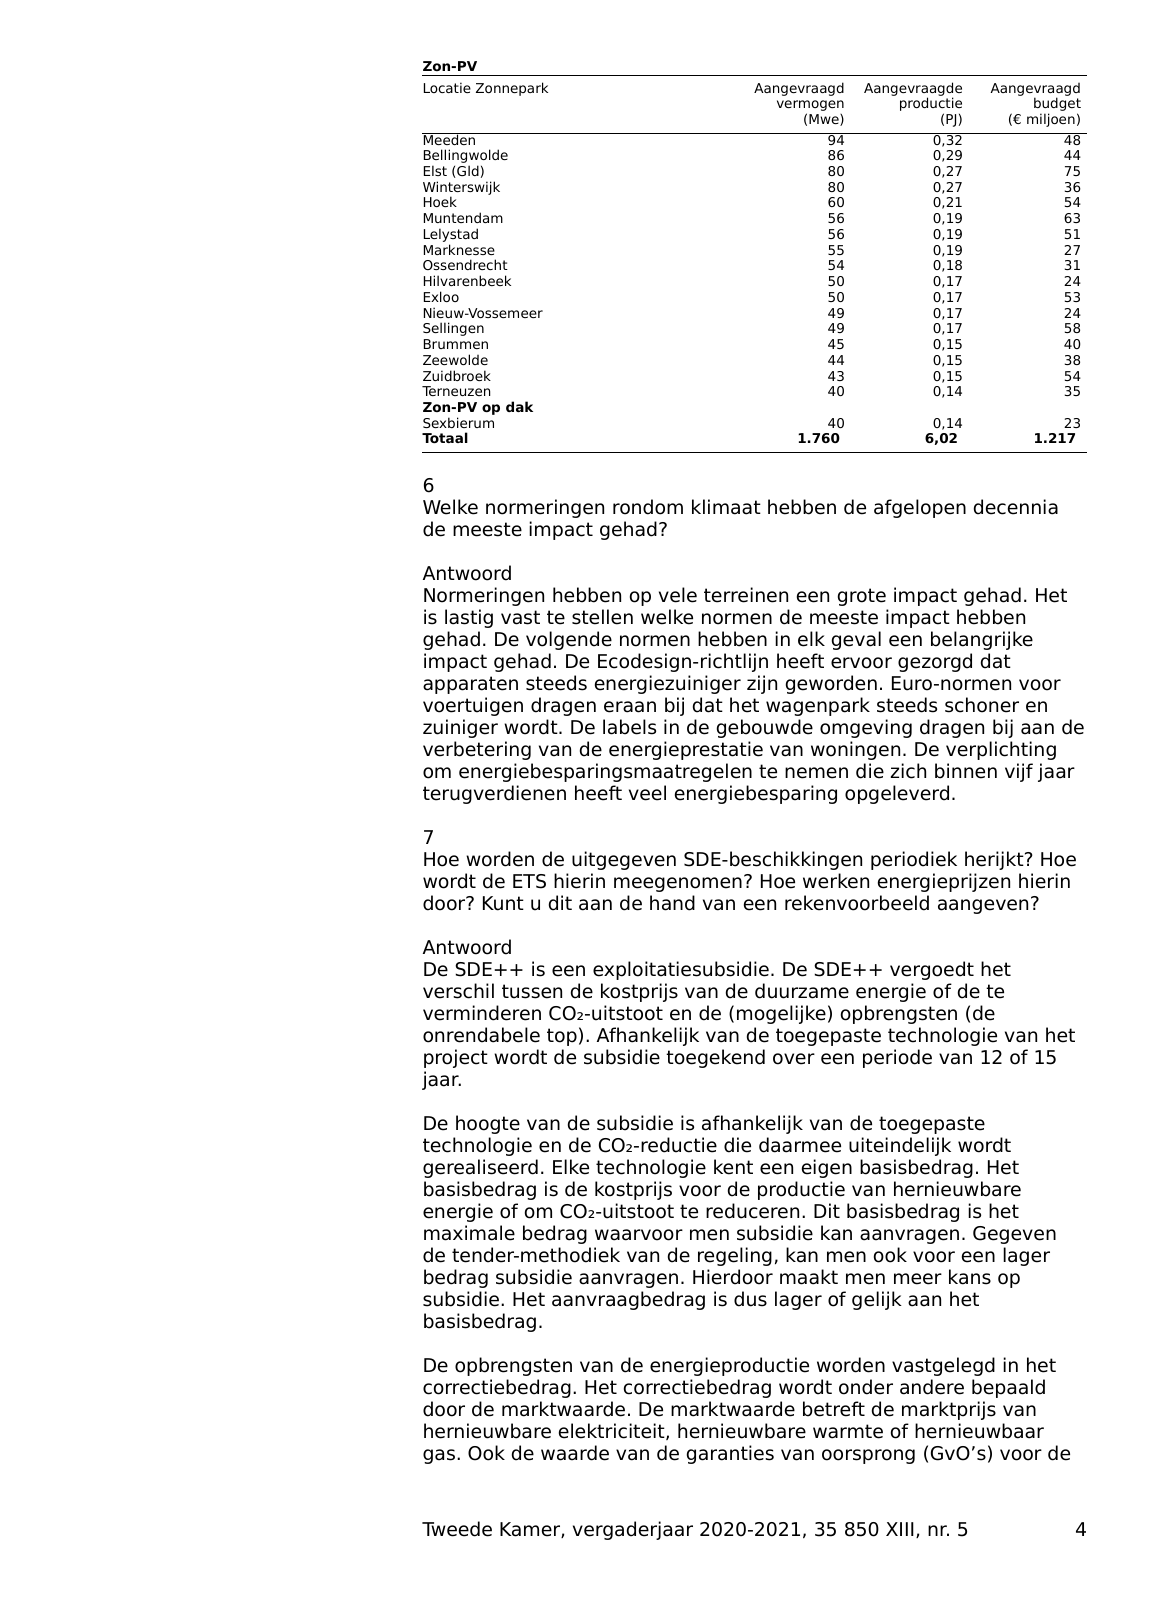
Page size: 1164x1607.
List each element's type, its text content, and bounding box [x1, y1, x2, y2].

table_cell [850, 400, 968, 416]
table_cell 0,32 [850, 134, 968, 148]
table_cell Totaal [422, 431, 732, 452]
table_cell Locatie Zonnepark [422, 76, 732, 132]
table_cell 94 [732, 134, 850, 148]
table_cell 60 [732, 195, 850, 211]
table_cell 75 [969, 164, 1087, 179]
table_cell 0,17 [850, 274, 968, 290]
table_cell Hoek [422, 195, 732, 211]
table_cell [732, 400, 850, 416]
text Antwoord [422, 563, 1087, 585]
table_cell 56 [732, 211, 850, 227]
table_cell 31 [969, 258, 1087, 274]
table_cell Muntendam [422, 211, 732, 227]
table_cell Zuidbroek [422, 368, 732, 384]
table_cell Lelystad [422, 227, 732, 242]
table_cell Nieuw-Vossemeer [422, 305, 732, 321]
text 6 [422, 475, 1087, 497]
table_cell 44 [969, 148, 1087, 164]
table_cell 50 [732, 290, 850, 305]
table_cell 23 [969, 416, 1087, 431]
table_cell 56 [732, 227, 850, 242]
table_cell Terneuzen [422, 384, 732, 400]
table_cell [969, 400, 1087, 416]
table_cell 49 [732, 321, 850, 337]
table_cell 0,19 [850, 211, 968, 227]
text Welke normeringen rondom klimaat hebben de afgelopen decennia de meeste impact gehad? [422, 497, 1087, 541]
table_cell 38 [969, 353, 1087, 368]
table_cell 0,21 [850, 195, 968, 211]
table_cell 1.760 [732, 431, 850, 452]
table_cell 50 [732, 274, 850, 290]
table_cell 86 [732, 148, 850, 164]
table_cell 0,14 [850, 416, 968, 431]
text De SDE++ is een exploitatiesubsidie. De SDE++ vergoedt het verschil tussen de kostprijs van de duurzame energie of de te verminderen CO₂-uitstoot en de (mogelijke) opbrengsten (de onrendabele top). Afhankelijk van de toegepaste technologie van het project wordt de subsidie toegekend over een periode van 12 of 15 jaar. [422, 959, 1087, 1091]
table_cell 0,15 [850, 337, 968, 353]
text De hoogte van de subsidie is afhankelijk van de toegepaste technologie en de CO₂-reductie die daarmee uiteindelijk wordt gerealiseerd. Elke technologie kent een eigen basisbedrag. Het basisbedrag is de kostprijs voor de productie van hernieuwbare energie of om CO₂-uitstoot te reduceren. Dit basisbedrag is het maximale bedrag waarvoor men subsidie kan aanvragen. Gegeven de tender-methodiek van de regeling, kan men ook voor een lager bedrag subsidie aanvragen. Hierdoor maakt men meer kans op subsidie. Het aanvraagbedrag is dus lager of gelijk aan het basisbedrag. [422, 1113, 1087, 1333]
text Normeringen hebben op vele terreinen een grote impact gehad. Het is lastig vast te stellen welke normen de meeste impact hebben gehad. De volgende normen hebben in elk geval een belangrijke impact gehad. De Ecodesign-richtlijn heeft ervoor gezorgd dat apparaten steeds energiezuiniger zijn geworden. Euro-normen voor voertuigen dragen eraan bij dat het wagenpark steeds schoner en zuiniger wordt. De labels in de gebouwde omgeving dragen bij aan de verbetering van de energieprestatie van woningen. De verplichting om energiebesparingsmaatregelen te nemen die zich binnen vijf jaar terugverdienen heeft veel energiebesparing opgeleverd. [422, 585, 1087, 805]
text 7 [422, 827, 1087, 849]
table_cell 54 [969, 368, 1087, 384]
table_cell Bellingwolde [422, 148, 732, 164]
table_cell 0,17 [850, 305, 968, 321]
table_cell Brummen [422, 337, 732, 353]
table_cell Marknesse [422, 243, 732, 258]
table_cell 80 [732, 164, 850, 179]
table_cell 55 [732, 243, 850, 258]
table_cell Sellingen [422, 321, 732, 337]
table_cell 0,27 [850, 180, 968, 195]
table_cell Elst (Gld) [422, 164, 732, 179]
table_cell Ossendrecht [422, 258, 732, 274]
table_cell 45 [732, 337, 850, 353]
text Antwoord [422, 937, 1087, 959]
table_cell Sexbierum [422, 416, 732, 431]
table_cell 27 [969, 243, 1087, 258]
table_cell 54 [732, 258, 850, 274]
table_cell 0,15 [850, 368, 968, 384]
table_cell 35 [969, 384, 1087, 400]
table_cell 1.217 [969, 431, 1087, 452]
table_cell 24 [969, 305, 1087, 321]
table_cell Hilvarenbeek [422, 274, 732, 290]
table_cell 54 [969, 195, 1087, 211]
table_cell 0,17 [850, 290, 968, 305]
table_cell Aangevraagd budget (€ miljoen) [969, 76, 1087, 132]
table_cell 6,02 [850, 431, 968, 452]
table_cell Zeewolde [422, 353, 732, 368]
table_cell 63 [969, 211, 1087, 227]
table_cell 49 [732, 305, 850, 321]
table_cell 44 [732, 353, 850, 368]
table_cell 40 [732, 384, 850, 400]
table_cell 0,17 [850, 321, 968, 337]
table_cell 36 [969, 180, 1087, 195]
table_cell Aangevraagde productie (PJ) [850, 76, 968, 132]
table_cell 0,29 [850, 148, 968, 164]
table_cell 24 [969, 274, 1087, 290]
text De opbrengsten van de energieproductie worden vastgelegd in het correctiebedrag. Het correctiebedrag wordt onder andere bepaald door de marktwaarde. De marktwaarde betreft de marktprijs van hernieuwbare elektriciteit, hernieuwbare warmte of hernieuwbaar gas. Ook de waarde van de garanties van oorsprong (GvO’s) voor de [422, 1355, 1087, 1465]
table_cell 0,15 [850, 353, 968, 368]
table_cell 0,19 [850, 227, 968, 242]
table_cell Meeden [422, 134, 732, 148]
table_cell 0,19 [850, 243, 968, 258]
table_cell 0,27 [850, 164, 968, 179]
text Hoe worden de uitgegeven SDE-beschikkingen periodiek herijkt? Hoe wordt de ETS hierin meegenomen? Hoe werken energieprijzen hierin door? Kunt u dit aan de hand van een rekenvoorbeeld aangeven? [422, 849, 1087, 915]
table_cell 43 [732, 368, 850, 384]
table_cell 48 [969, 134, 1087, 148]
table_header Zon-PV [422, 59, 1087, 75]
table_cell Aangevraagd vermogen (Mwe) [732, 76, 850, 132]
table_cell Zon-PV op dak [422, 400, 732, 416]
table_cell 58 [969, 321, 1087, 337]
table_cell 51 [969, 227, 1087, 242]
table_cell 0,14 [850, 384, 968, 400]
table_cell Winterswijk [422, 180, 732, 195]
table_cell 0,18 [850, 258, 968, 274]
table_cell 53 [969, 290, 1087, 305]
table_cell 80 [732, 180, 850, 195]
table_cell 40 [732, 416, 850, 431]
table_cell Exloo [422, 290, 732, 305]
table_cell 40 [969, 337, 1087, 353]
